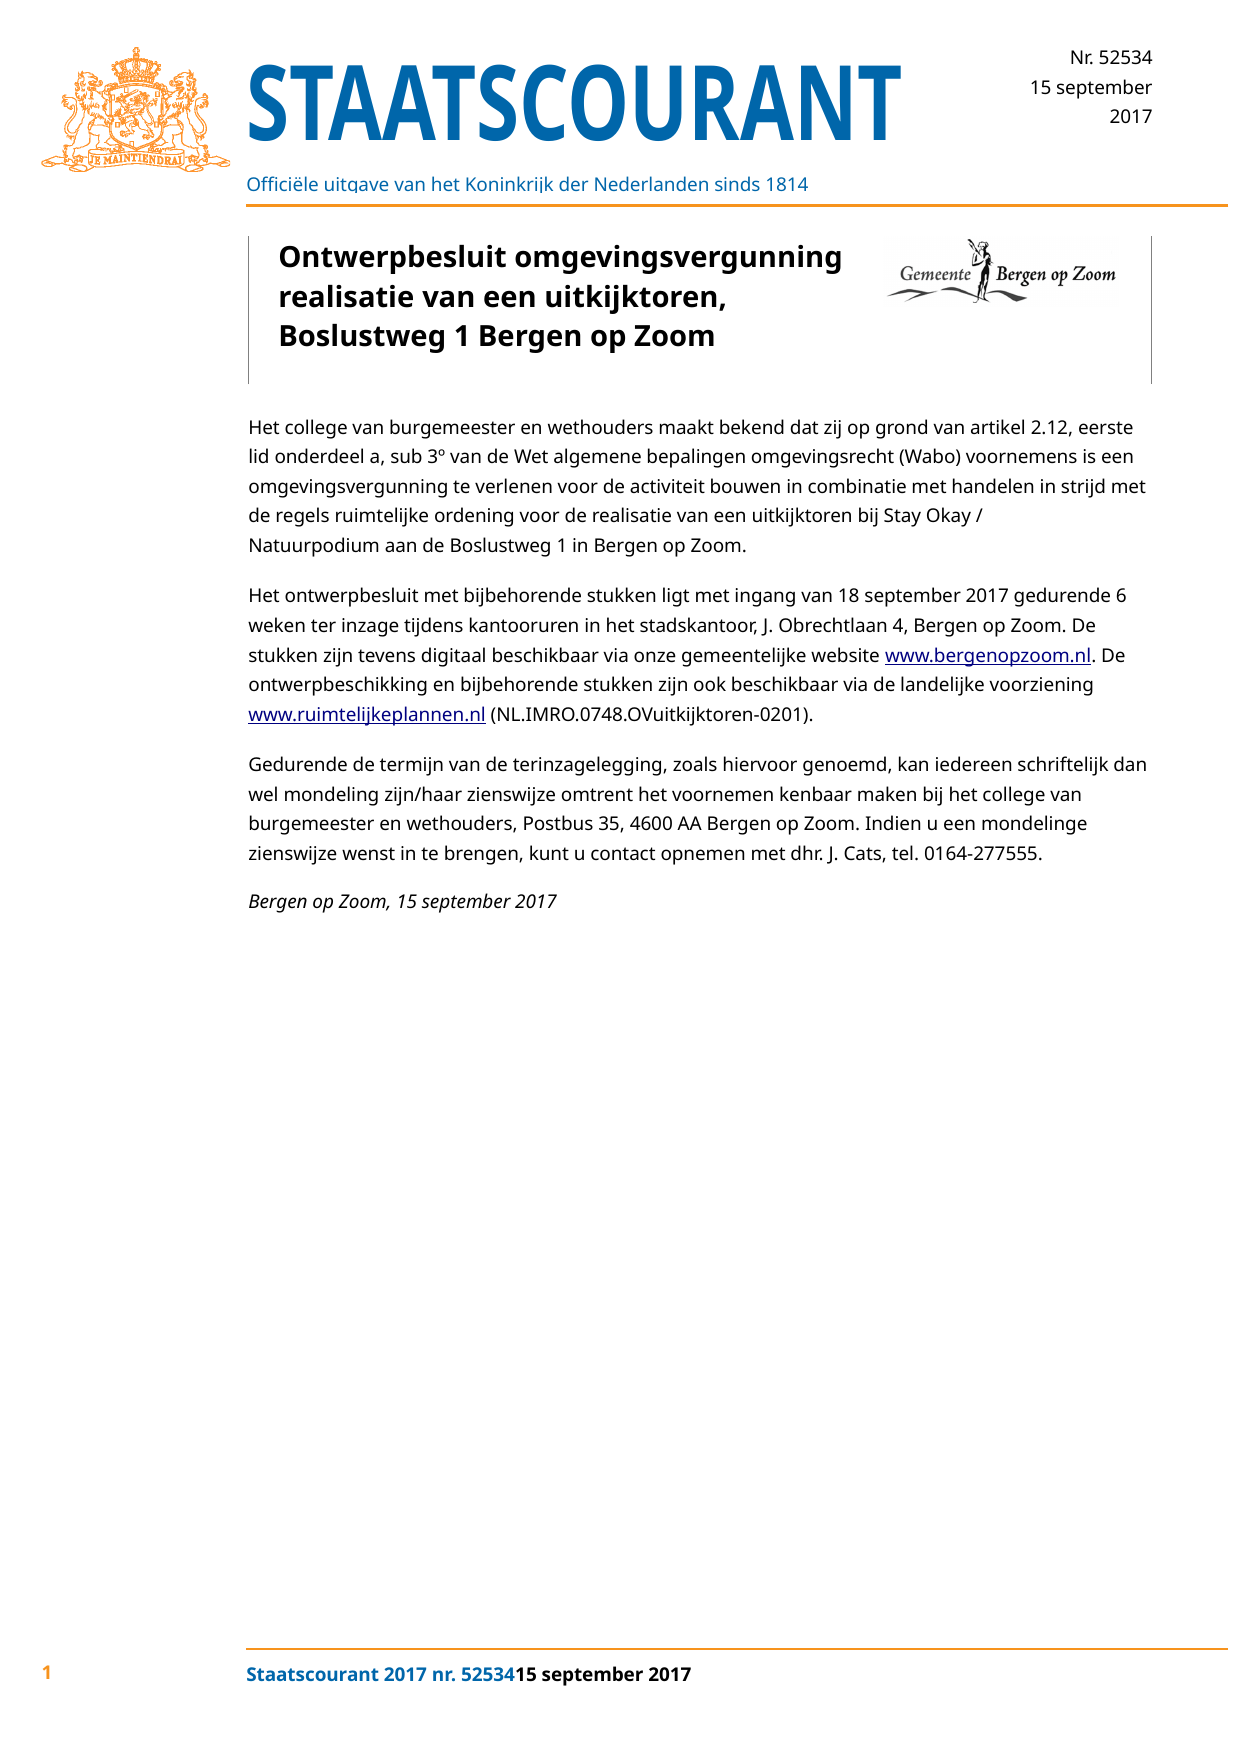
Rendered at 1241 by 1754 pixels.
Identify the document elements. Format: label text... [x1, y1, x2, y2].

picture [882, 236, 1119, 307]
text Het ontwerpbesluit met bijbehorende stukken ligt met ingang van 18 september 2017 gedurende 6 weken ter inzage tijdens kantooruren in het stadskantoor, J. Obrechtlaan 4, Bergen op Zoom. De stukken zijn tevens digitaal beschikbaar via onze gemeentelijke website www.bergenopzoom.nl. De ontwerpbeschikking en bijbehorende stukken zijn ook beschikbaar via de landelijke voorziening www.ruimtelijkeplannen.nl (NL.IMRO.0748.OVuitkijktoren-0201). [248, 583, 1152, 727]
text Gedurende de termijn van de terinzagelegging, zoals hiervoor genoemd, kan iedereen schriftelijk dan wel mondeling zijn/haar zienswijze omtrent het voornemen kenbaar maken bij het college van burgemeester en wethouders, Postbus 35, 4600 AA Bergen op Zoom. Indien u een mondelinge zienswijze wenst in te brengen, kunt u contact opnemen met dhr. J. Cats, tel. 0164-277555. [248, 751, 1152, 866]
picture [41, 47, 231, 172]
text Bergen op Zoom, 15 september 2017 [248, 888, 1152, 914]
text Het college van burgemeester en wethouders maakt bekend dat zij op grond van artikel 2.12, eerste lid onderdeel a, sub 3º van de Wet algemene bepalingen omgevingsrecht (Wabo) voornemens is een omgevingsvergunning te verlenen voor de activiteit bouwen in combinatie met handelen in strijd met de regels ruimtelijke ordening voor de realisatie van een uitkijktoren bij Stay Okay / Natuurpodium aan de Boslustweg 1 in Bergen op Zoom. [248, 414, 1152, 558]
table_header [850, 236, 1151, 384]
table_header Ontwerpbesluit omgevingsvergunning realisatie van een uitkijktoren, Boslustweg 1 Bergen op Zoom [249, 236, 850, 384]
